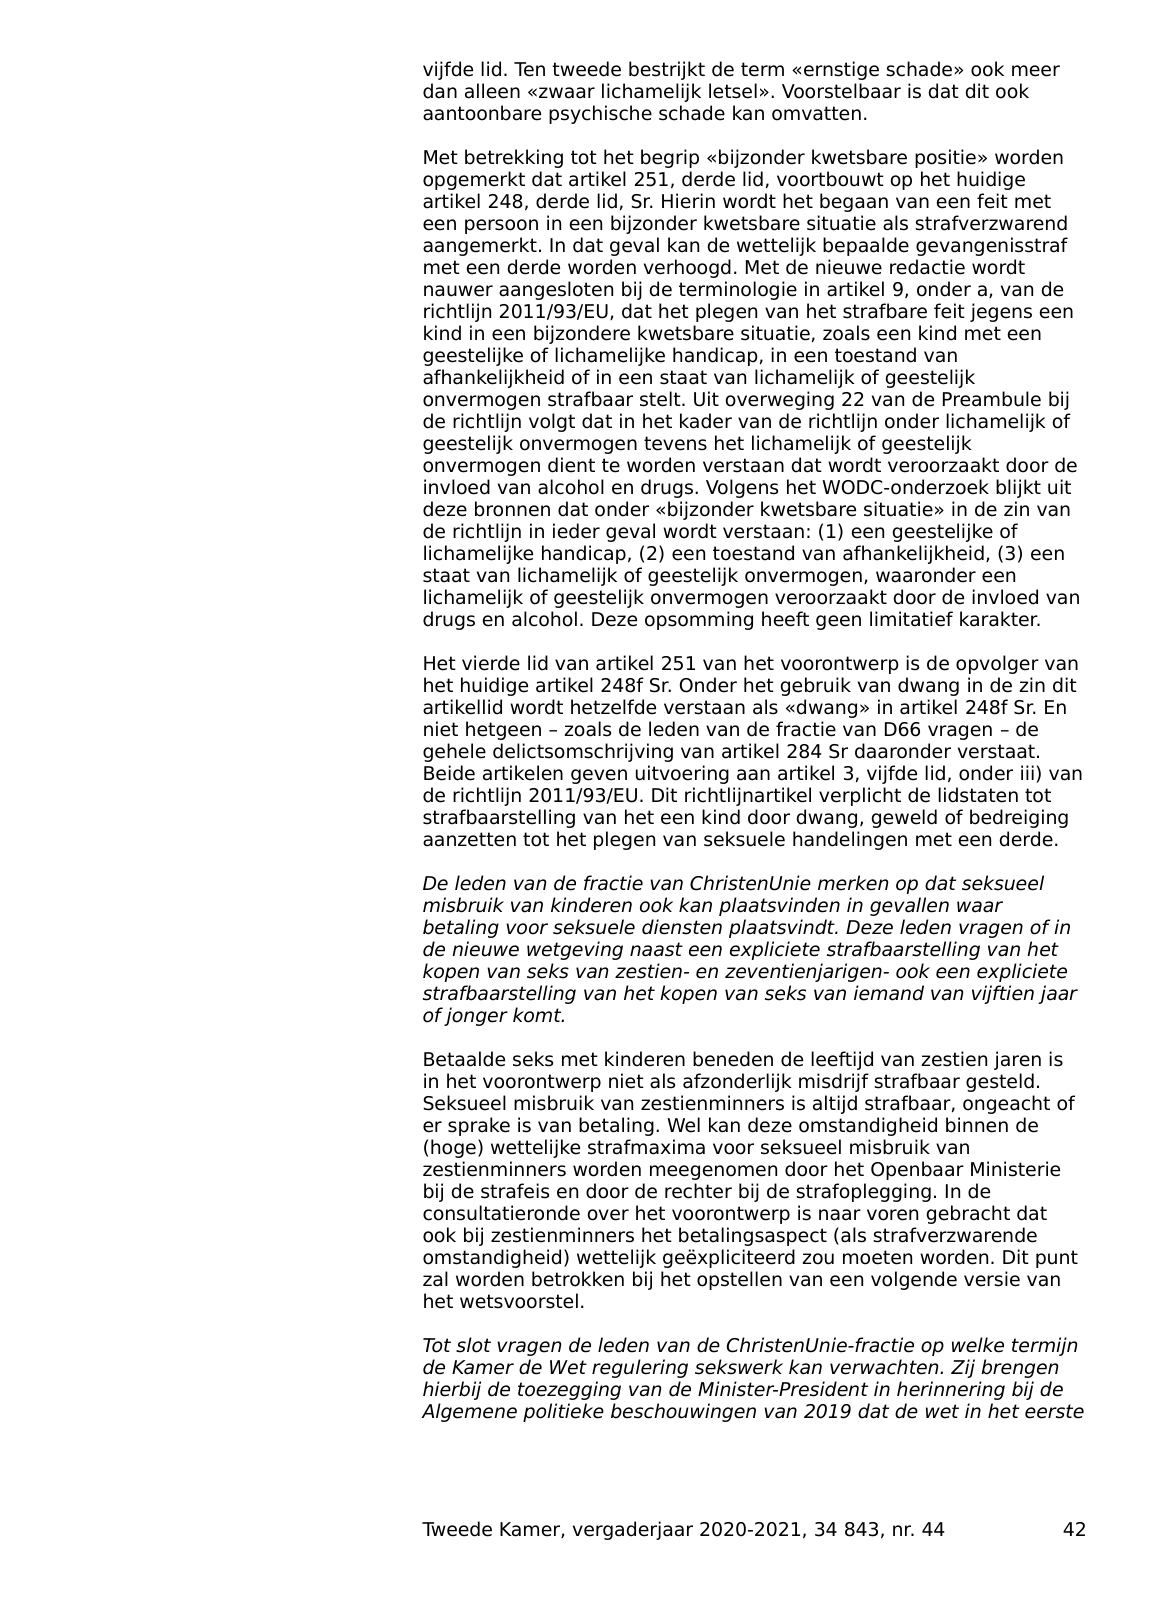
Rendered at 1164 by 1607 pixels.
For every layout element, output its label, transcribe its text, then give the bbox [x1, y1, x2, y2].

text De leden van de fractie van ChristenUnie merken op dat seksueel misbruik van kinderen ook kan plaatsvinden in gevallen waar betaling voor seksuele diensten plaatsvindt. Deze leden vragen of in de nieuwe wetgeving naast een expliciete strafbaarstelling van het kopen van seks van zestien- en zeventienjarigen- ook een expliciete strafbaarstelling van het kopen van seks van iemand van vijftien jaar of jonger komt. [422, 873, 1087, 1027]
text vijfde lid. Ten tweede bestrijkt de term «ernstige schade» ook meer dan alleen «zwaar lichamelijk letsel». Voorstelbaar is dat dit ook aantoonbare psychische schade kan omvatten. [422, 59, 1087, 125]
text Betaalde seks met kinderen beneden de leeftijd van zestien jaren is in het voorontwerp niet als afzonderlijk misdrijf strafbaar gesteld. Seksueel misbruik van zestienminners is altijd strafbaar, ongeacht of er sprake is van betaling. Wel kan deze omstandigheid binnen de (hoge) wettelijke strafmaxima voor seksueel misbruik van zestienminners worden meegenomen door het Openbaar Ministerie bij de strafeis en door de rechter bij de strafoplegging. In de consultatieronde over het voorontwerp is naar voren gebracht dat ook bij zestienminners het betalingsaspect (als strafverzwarende omstandigheid) wettelijk geëxpliciteerd zou moeten worden. Dit punt zal worden betrokken bij het opstellen van een volgende versie van het wetsvoorstel. [422, 1049, 1087, 1313]
text Tot slot vragen de leden van de ChristenUnie-fractie op welke termijn de Kamer de Wet regulering sekswerk kan verwachten. Zij brengen hierbij de toezegging van de Minister-President in herinnering bij de Algemene politieke beschouwingen van 2019 dat de wet in het eerste [422, 1335, 1087, 1423]
text Met betrekking tot het begrip «bijzonder kwetsbare positie» worden opgemerkt dat artikel 251, derde lid, voortbouwt op het huidige artikel 248, derde lid, Sr. Hierin wordt het begaan van een feit met een persoon in een bijzonder kwetsbare situatie als strafverzwarend aangemerkt. In dat geval kan de wettelijk bepaalde gevangenisstraf met een derde worden verhoogd. Met de nieuwe redactie wordt nauwer aangesloten bij de terminologie in artikel 9, onder a, van de richtlijn 2011/93/EU, dat het plegen van het strafbare feit jegens een kind in een bijzondere kwetsbare situatie, zoals een kind met een geestelijke of lichamelijke handicap, in een toestand van afhankelijkheid of in een staat van lichamelijk of geestelijk onvermogen strafbaar stelt. Uit overweging 22 van de Preambule bij de richtlijn volgt dat in het kader van de richtlijn onder lichamelijk of geestelijk onvermogen tevens het lichamelijk of geestelijk onvermogen dient te worden verstaan dat wordt veroorzaakt door de invloed van alcohol en drugs. Volgens het WODC-onderzoek blijkt uit deze bronnen dat onder «bijzonder kwetsbare situatie» in de zin van de richtlijn in ieder geval wordt verstaan: (1) een geestelijke of lichamelijke handicap, (2) een toestand van afhankelijkheid, (3) een staat van lichamelijk of geestelijk onvermogen, waaronder een lichamelijk of geestelijk onvermogen veroorzaakt door de invloed van drugs en alcohol. Deze opsomming heeft geen limitatief karakter. [422, 147, 1087, 631]
text Het vierde lid van artikel 251 van het voorontwerp is de opvolger van het huidige artikel 248f Sr. Onder het gebruik van dwang in de zin dit artikellid wordt hetzelfde verstaan als «dwang» in artikel 248f Sr. En niet hetgeen – zoals de leden van de fractie van D66 vragen – de gehele delictsomschrijving van artikel 284 Sr daaronder verstaat. Beide artikelen geven uitvoering aan artikel 3, vijfde lid, onder iii) van de richtlijn 2011/93/EU. Dit richtlijnartikel verplicht de lidstaten tot strafbaarstelling van het een kind door dwang, geweld of bedreiging aanzetten tot het plegen van seksuele handelingen met een derde. [422, 653, 1087, 851]
